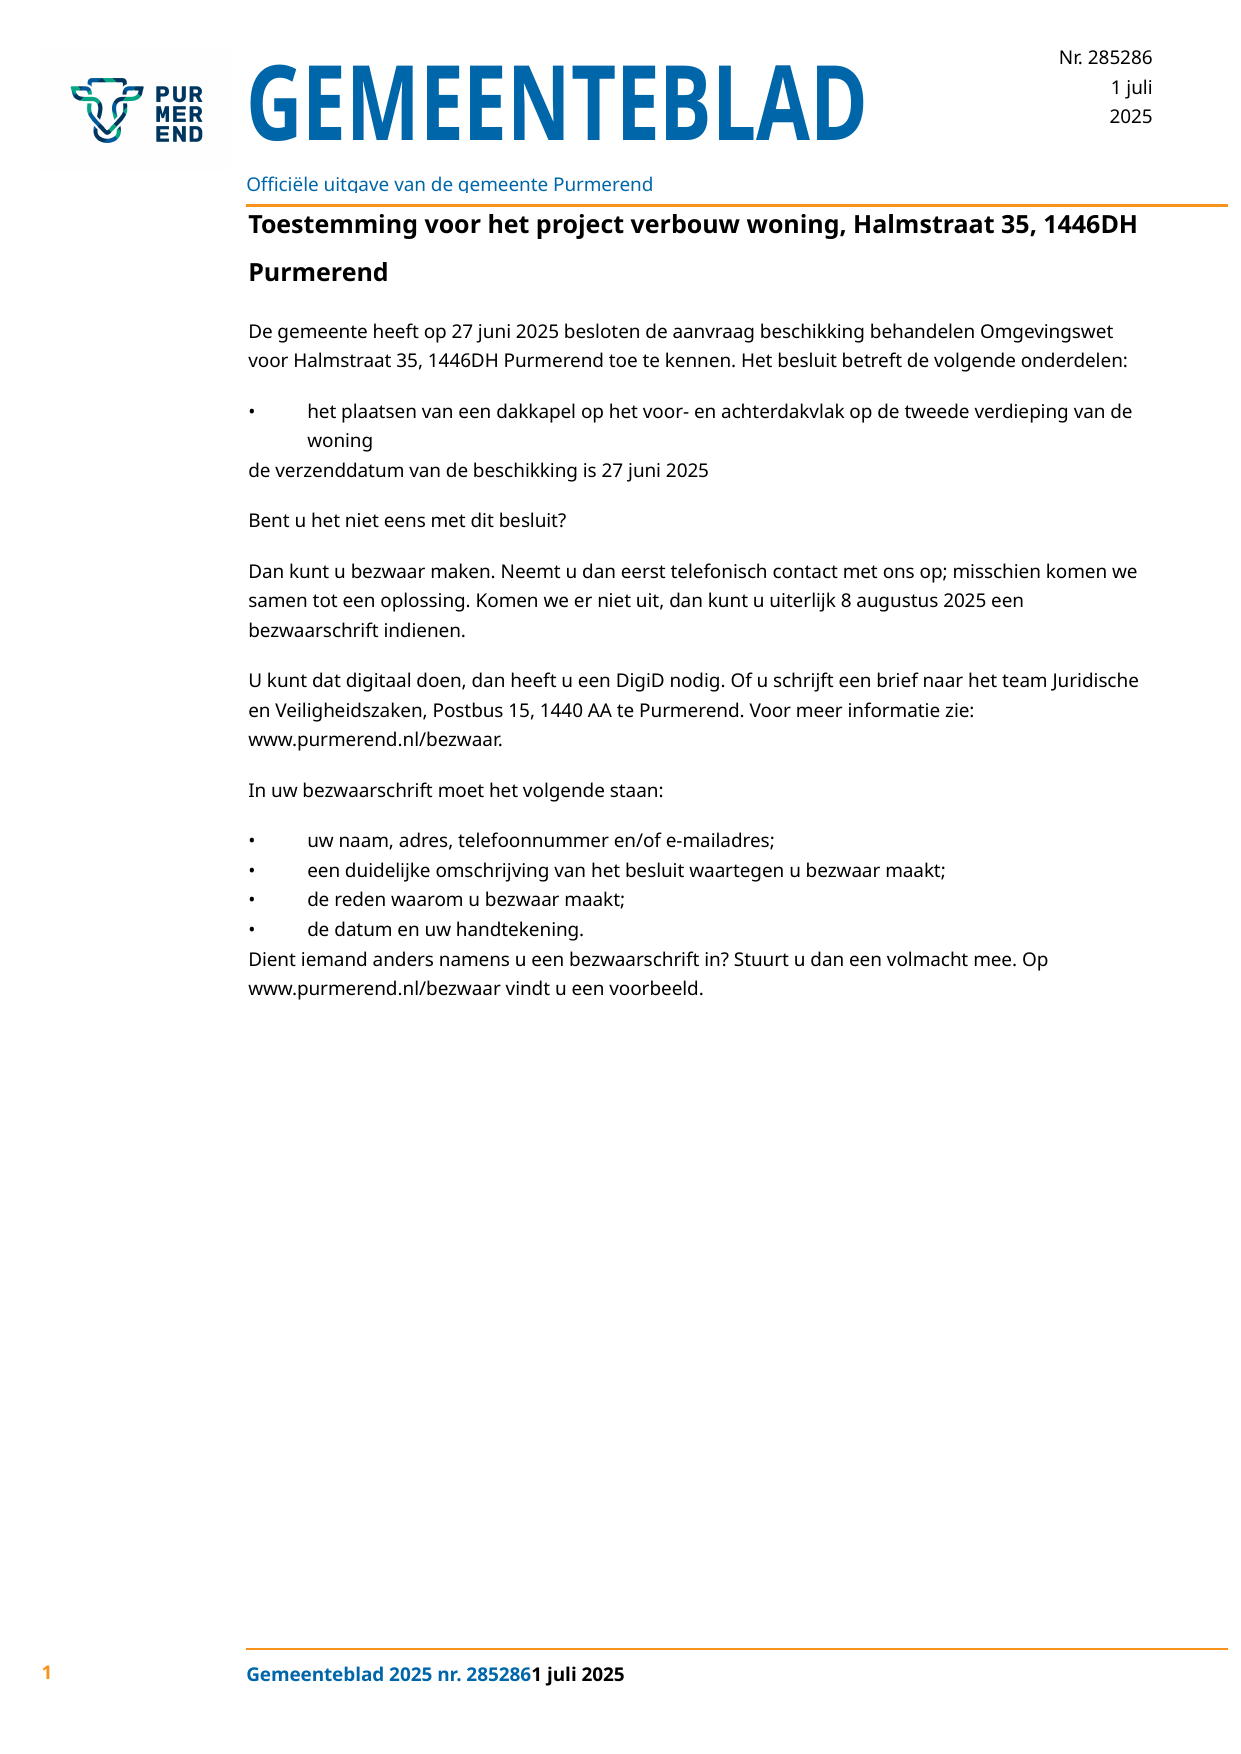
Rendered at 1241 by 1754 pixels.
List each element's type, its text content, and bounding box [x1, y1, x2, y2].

text de verzenddatum van de beschikking is 27 juni 2025 [248, 457, 1152, 483]
list de datum en uw handtekening. [248, 916, 1152, 942]
text Dan kunt u bezwaar maken. Neemt u dan eerst telefonisch contact met ons op; misschien komen we samen tot een oplossing. Komen we er niet uit, dan kunt u uiterlijk 8 augustus 2025 een bezwaarschrift indienen. [248, 558, 1152, 643]
text De gemeente heeft op 27 juni 2025 besloten de aanvraag beschikking behandelen Omgevingswet voor Halmstraat 35, 1446DH Purmerend toe te kennen. Het besluit betreft de volgende onderdelen: [248, 318, 1152, 373]
text U kunt dat digitaal doen, dan heeft u een DigiD nodig. Of u schrijft een brief naar het team Juridische en Veiligheidszaken, Postbus 15, 1440 AA te Purmerend. Voor meer informatie zie: www.purmerend.nl/bezwaar. [248, 667, 1152, 752]
list een duidelijke omschrijving van het besluit waartegen u bezwaar maakt; [248, 857, 1152, 883]
text Bent u het niet eens met dit besluit? [248, 507, 1152, 533]
list de reden waarom u bezwaar maakt; [248, 887, 1152, 912]
list uw naam, adres, telefoonnummer en/of e-mailadres; [248, 827, 1152, 853]
text In uw bezwaarschrift moet het volgende staan: [248, 777, 1152, 803]
list het plaatsen van een dakkapel op het voor- en achterdakvlak op de tweede verdieping van de woning [248, 398, 1152, 453]
text Toestemming voor het project verbouw woning, Halmstraat 35, 1446DH Purmerend [248, 207, 1152, 288]
text Dient iemand anders namens u een bezwaarschrift in? Stuurt u dan een volmacht mee. Op www.purmerend.nl/bezwaar vindt u een voorbeeld. [248, 946, 1152, 1001]
picture [41, 47, 231, 172]
